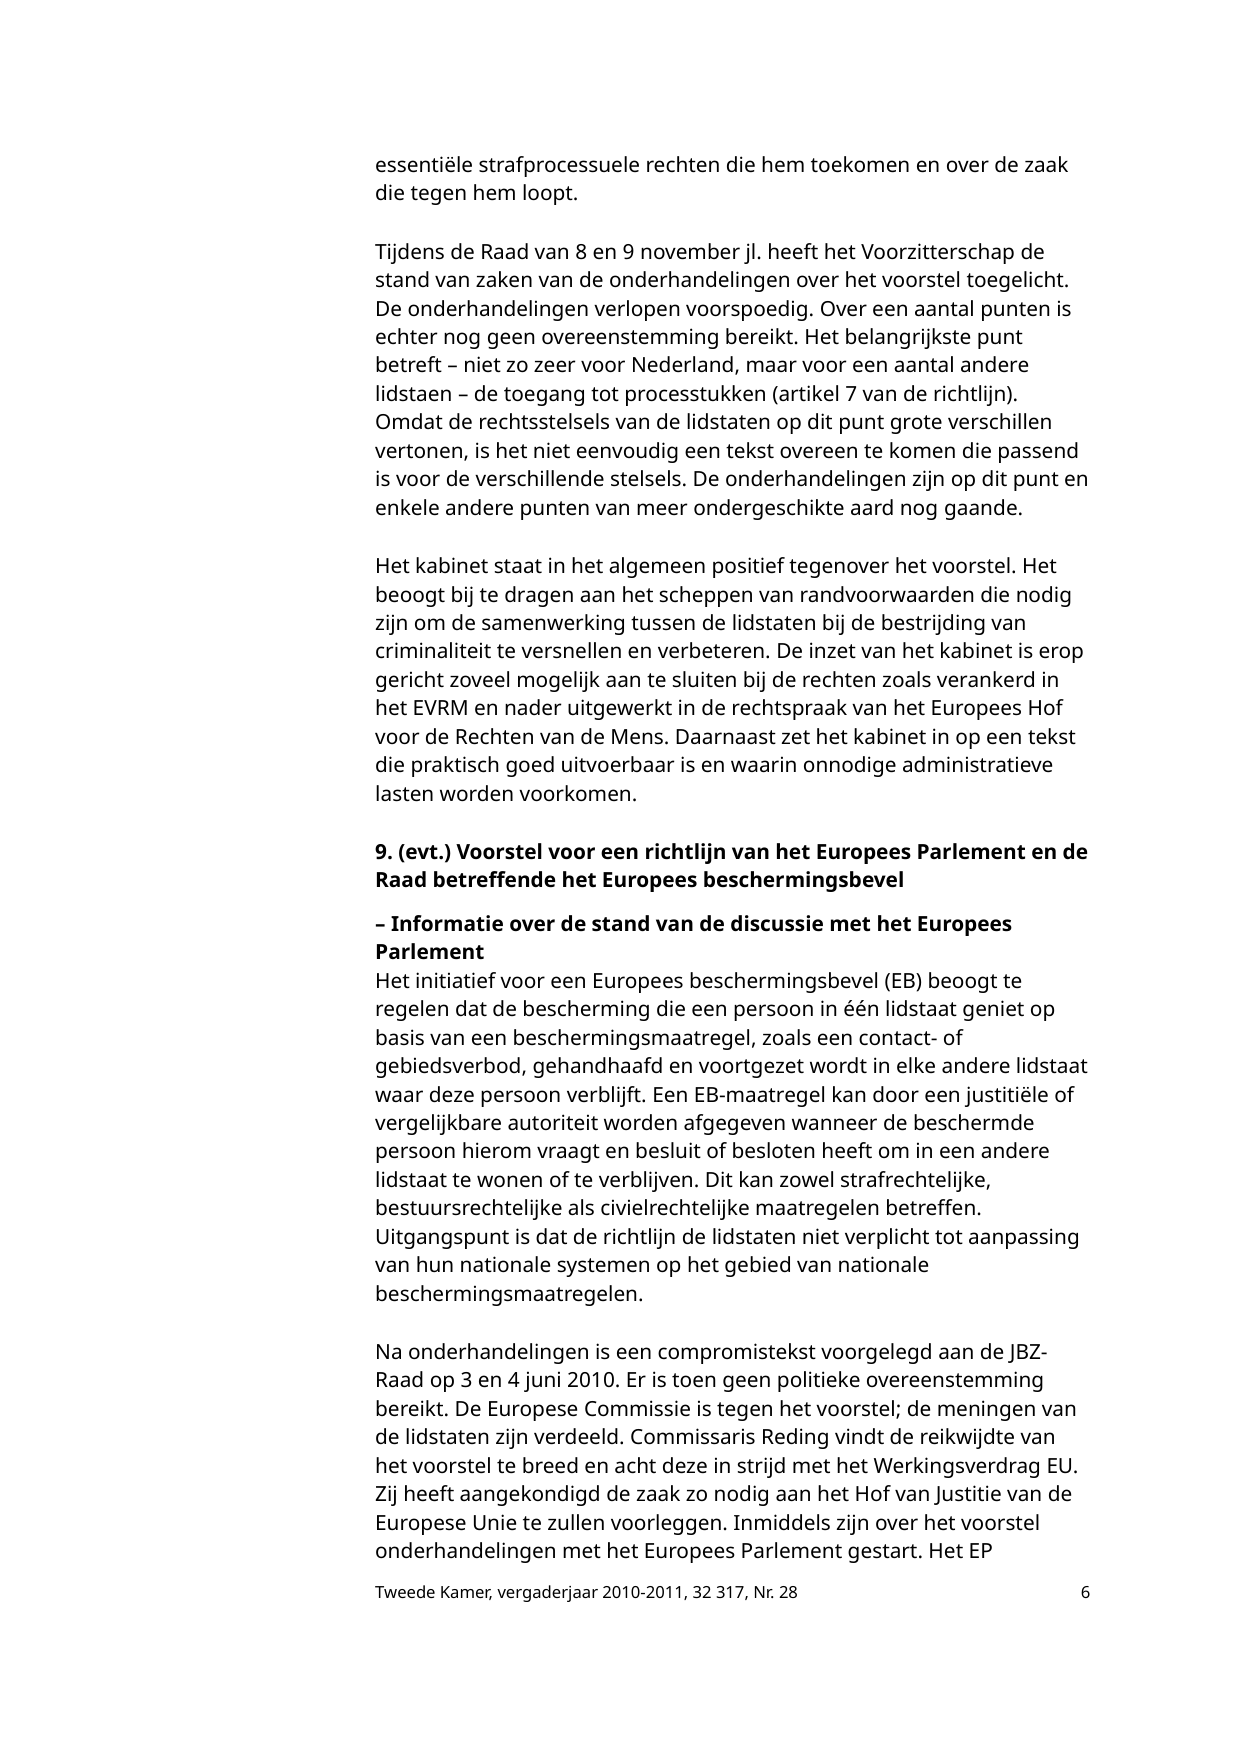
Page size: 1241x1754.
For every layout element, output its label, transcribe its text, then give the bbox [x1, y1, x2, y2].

text – Informatie over de stand van de discussie met het Europees Parlement [375, 909, 1090, 966]
text Het initiatief voor een Europees beschermingsbevel (EB) beoogt te regelen dat de bescherming die een persoon in één lidstaat geniet op basis van een beschermingsmaatregel, zoals een contact- of gebiedsverbod, gehandhaafd en voortgezet wordt in elke andere lidstaat waar deze persoon verblijft. Een EB-maatregel kan door een justitiële of vergelijkbare autoriteit worden afgegeven wanneer de beschermde persoon hierom vraagt en besluit of besloten heeft om in een andere lidstaat te wonen of te verblijven. Dit kan zowel strafrechtelijke, bestuursrechtelijke als civielrechtelijke maatregelen betreffen. Uitgangspunt is dat de richtlijn de lidstaten niet verplicht tot aanpassing van hun nationale systemen op het gebied van nationale beschermingsmaatregelen. [375, 966, 1090, 1307]
text 9. (evt.) Voorstel voor een richtlijn van het Europees Parlement en de Raad betreffende het Europees beschermingsbevel [375, 837, 1090, 894]
text Tijdens de Raad van 8 en 9 november jl. heeft het Voorzitterschap de stand van zaken van de onderhandelingen over het voorstel toegelicht. De onderhandelingen verlopen voorspoedig. Over een aantal punten is echter nog geen overeenstemming bereikt. Het belangrijkste punt betreft – niet zo zeer voor Nederland, maar voor een aantal andere lidstaen – de toegang tot processtukken (artikel 7 van de richtlijn). Omdat de rechtsstelsels van de lidstaten op dit punt grote verschillen vertonen, is het niet eenvoudig een tekst overeen te komen die passend is voor de verschillende stelsels. De onderhandelingen zijn op dit punt en enkele andere punten van meer ondergeschikte aard nog gaande. [375, 237, 1090, 521]
text essentiële strafprocessuele rechten die hem toekomen en over de zaak die tegen hem loopt. [375, 150, 1090, 207]
text Na onderhandelingen is een compromistekst voorgelegd aan de JBZ-Raad op 3 en 4 juni 2010. Er is toen geen politieke overeenstemming bereikt. De Europese Commissie is tegen het voorstel; de meningen van de lidstaten zijn verdeeld. Commissaris Reding vindt de reikwijdte van het voorstel te breed en acht deze in strijd met het Werkingsverdrag EU. Zij heeft aangekondigd de zaak zo nodig aan het Hof van Justitie van de Europese Unie te zullen voorleggen. Inmiddels zijn over het voorstel onderhandelingen met het Europees Parlement gestart. Het EP [375, 1337, 1090, 1565]
text Het kabinet staat in het algemeen positief tegenover het voorstel. Het beoogt bij te dragen aan het scheppen van randvoorwaarden die nodig zijn om de samenwerking tussen de lidstaten bij de bestrijding van criminaliteit te versnellen en verbeteren. De inzet van het kabinet is erop gericht zoveel mogelijk aan te sluiten bij de rechten zoals verankerd in het EVRM en nader uitgewerkt in de rechtspraak van het Europees Hof voor de Rechten van de Mens. Daarnaast zet het kabinet in op een tekst die praktisch goed uitvoerbaar is en waarin onnodige administratieve lasten worden voorkomen. [375, 551, 1090, 807]
